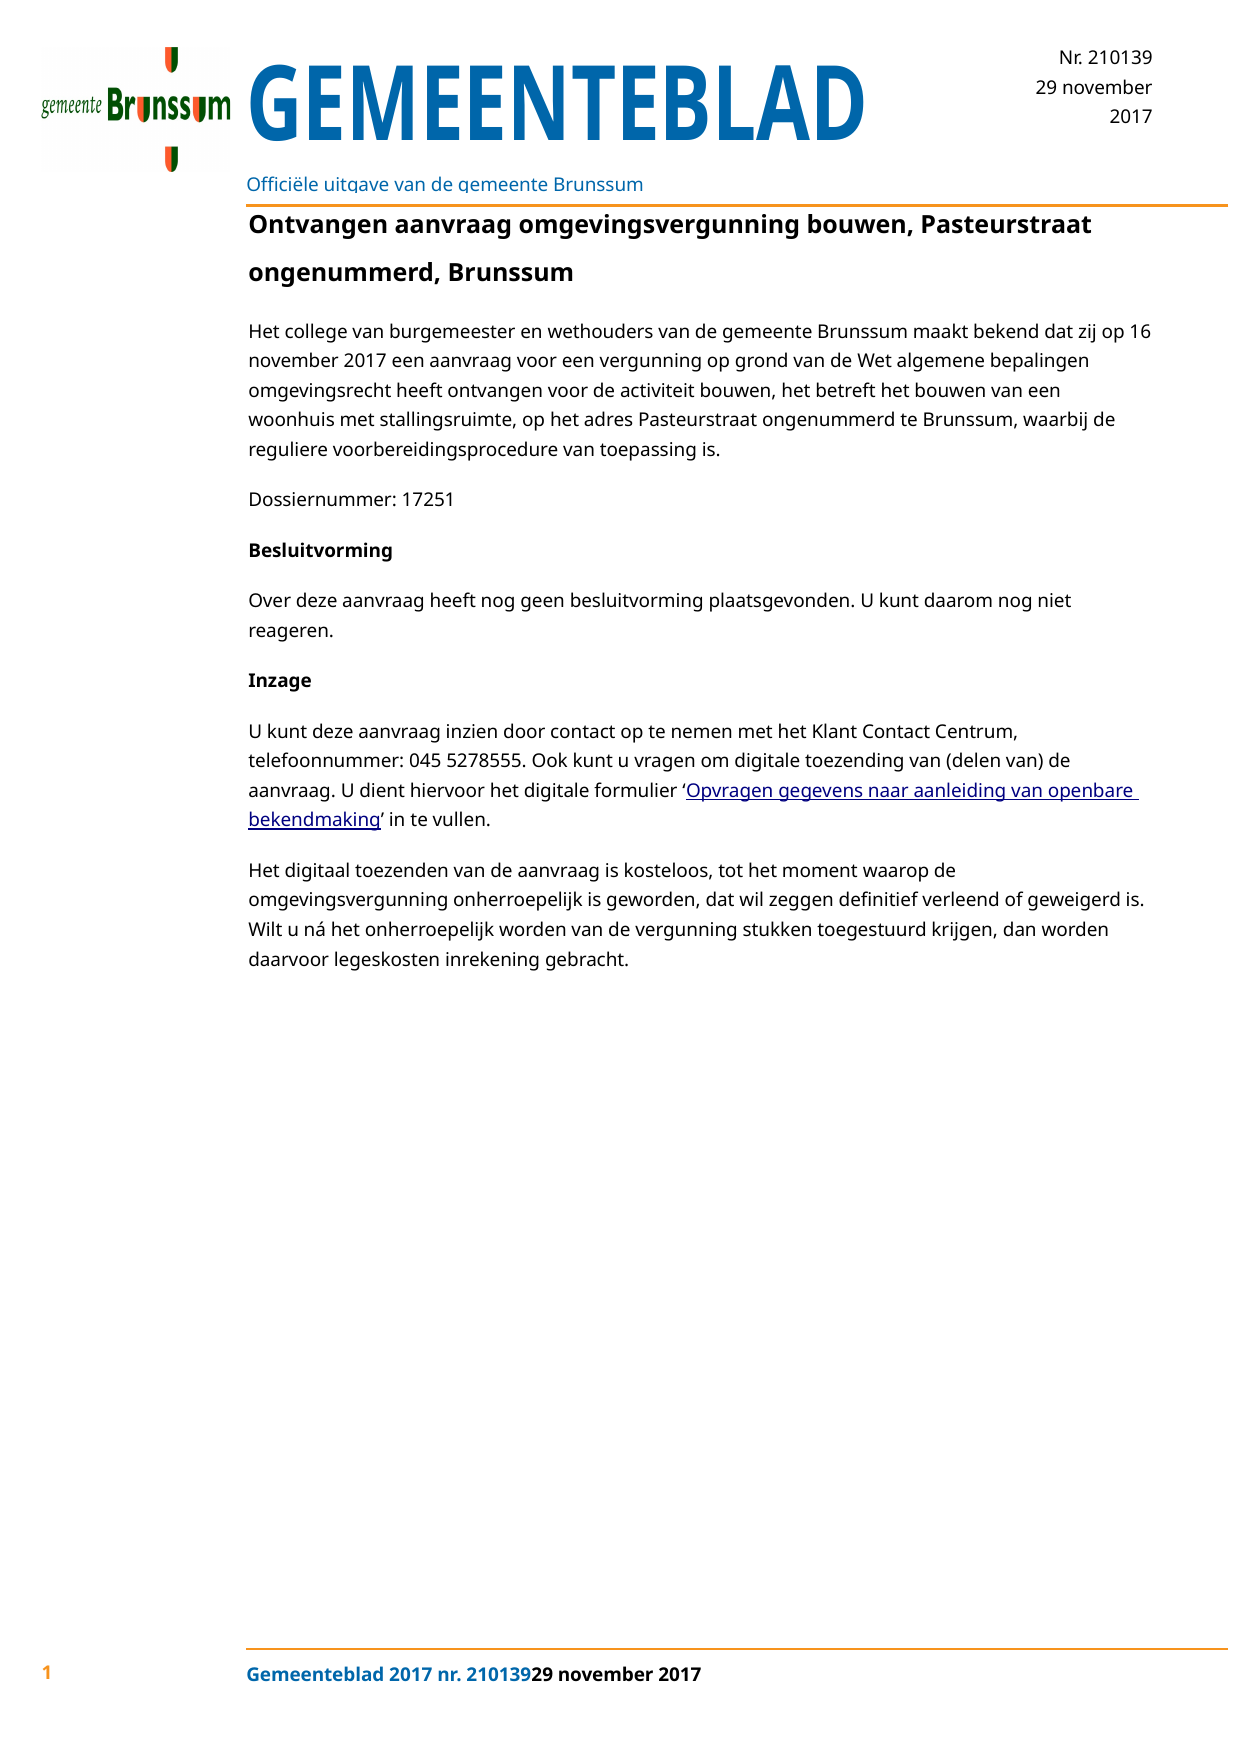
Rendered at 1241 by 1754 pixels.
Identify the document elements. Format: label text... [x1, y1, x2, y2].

picture [41, 47, 231, 172]
text Dossiernummer: 17251 [248, 487, 1152, 512]
text Inzage [248, 667, 1152, 693]
text Over deze aanvraag heeft nog geen besluitvorming plaatsgevonden. U kunt daarom nog niet reageren. [248, 587, 1152, 643]
text Ontvangen aanvraag omgevingsvergunning bouwen, Pasteurstraat ongenummerd, Brunssum [248, 207, 1152, 288]
text Het college van burgemeester en wethouders van de gemeente Brunssum maakt bekend dat zij op 16 november 2017 een aanvraag voor een vergunning op grond van de Wet algemene bepalingen omgevingsrecht heeft ontvangen voor de activiteit bouwen, het betreft het bouwen van een woonhuis met stallingsruimte, op het adres Pasteurstraat ongenummerd te Brunssum, waarbij de reguliere voorbereidingsprocedure van toepassing is. [248, 318, 1152, 462]
text Het digitaal toezenden van de aanvraag is kosteloos, tot het moment waarop de omgevingsvergunning onherroepelijk is geworden, dat wil zeggen definitief verleend of geweigerd is. Wilt u ná het onherroepelijk worden van de vergunning stukken toegestuurd krijgen, dan worden daarvoor legeskosten inrekening gebracht. [248, 857, 1152, 972]
text U kunt deze aanvraag inzien door contact op te nemen met het Klant Contact Centrum, telefoonnummer: 045 5278555. Ook kunt u vragen om digitale toezending van (delen van) de aanvraag. U dient hiervoor het digitale formulier ‘Opvragen gegevens naar aanleiding van openbare bekendmaking’ in te vullen. [248, 718, 1152, 832]
text Besluitvorming [248, 537, 1152, 563]
